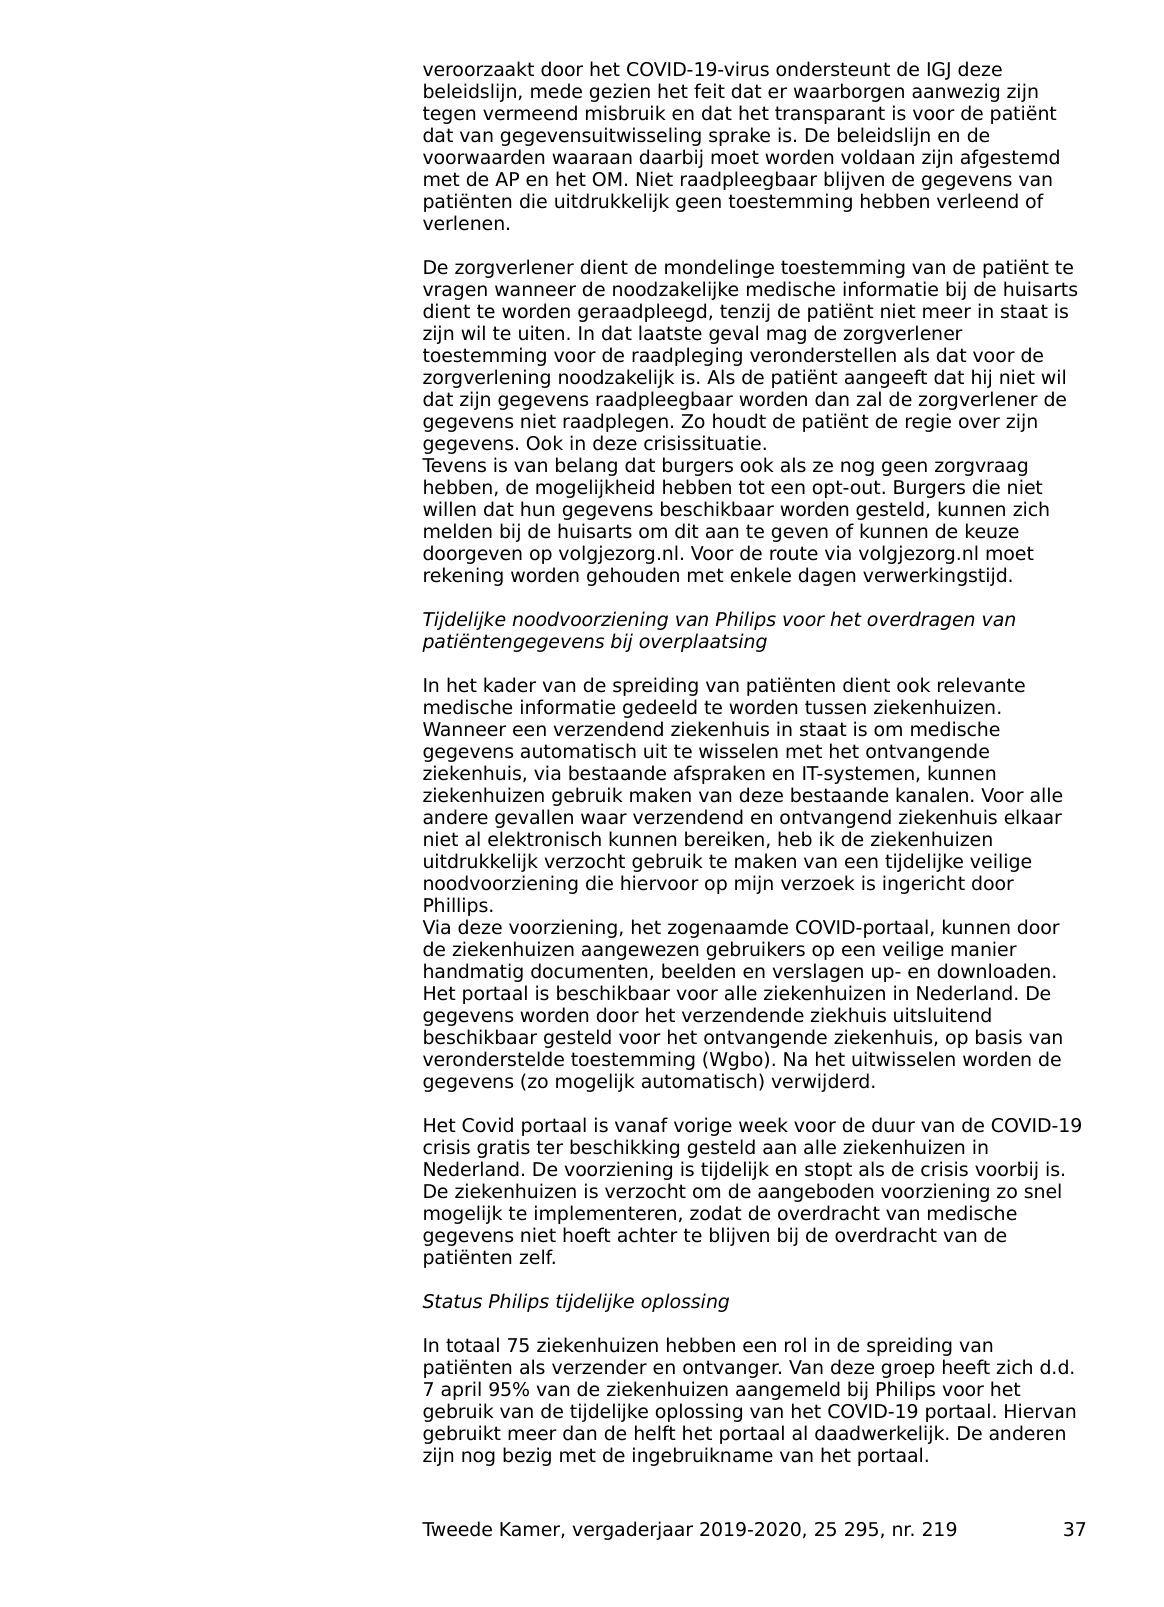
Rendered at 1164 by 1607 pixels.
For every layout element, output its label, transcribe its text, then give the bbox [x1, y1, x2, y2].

subtitle Tijdelijke noodvoorziening van Philips voor het overdragen van patiëntengegevens bij overplaatsing [422, 609, 1087, 653]
text veroorzaakt door het COVID-19-virus ondersteunt de IGJ deze beleidslijn, mede gezien het feit dat er waarborgen aanwezig zijn tegen vermeend misbruik en dat het transparant is voor de patiënt dat van gegevensuitwisseling sprake is. De beleidslijn en de voorwaarden waaraan daarbij moet worden voldaan zijn afgestemd met de AP en het OM. Niet raadpleegbaar blijven de gegevens van patiënten die uitdrukkelijk geen toestemming hebben verleend of verlenen. [422, 59, 1087, 235]
text Via deze voorziening, het zogenaamde COVID-portaal, kunnen door de ziekenhuizen aangewezen gebruikers op een veilige manier handmatig documenten, beelden en verslagen up- en downloaden. Het portaal is beschikbaar voor alle ziekenhuizen in Nederland. De gegevens worden door het verzendende ziekhuis uitsluitend beschikbaar gesteld voor het ontvangende ziekenhuis, op basis van veronderstelde toestemming (Wgbo). Na het uitwisselen worden de gegevens (zo mogelijk automatisch) verwijderd. [422, 917, 1087, 1093]
text De zorgverlener dient de mondelinge toestemming van de patiënt te vragen wanneer de noodzakelijke medische informatie bij de huisarts dient te worden geraadpleegd, tenzij de patiënt niet meer in staat is zijn wil te uiten. In dat laatste geval mag de zorgverlener toestemming voor de raadpleging veronderstellen als dat voor de zorgverlening noodzakelijk is. Als de patiënt aangeeft dat hij niet wil dat zijn gegevens raadpleegbaar worden dan zal de zorgverlener de gegevens niet raadplegen. Zo houdt de patiënt de regie over zijn gegevens. Ook in deze crisissituatie. [422, 257, 1087, 455]
text Tevens is van belang dat burgers ook als ze nog geen zorgvraag hebben, de mogelijkheid hebben tot een opt-out. Burgers die niet willen dat hun gegevens beschikbaar worden gesteld, kunnen zich melden bij de huisarts om dit aan te geven of kunnen de keuze doorgeven op volgjezorg.nl. Voor de route via volgjezorg.nl moet rekening worden gehouden met enkele dagen verwerkingstijd. [422, 455, 1087, 587]
text Het Covid portaal is vanaf vorige week voor de duur van de COVID-19 crisis gratis ter beschikking gesteld aan alle ziekenhuizen in Nederland. De voorziening is tijdelijk en stopt als de crisis voorbij is. De ziekenhuizen is verzocht om de aangeboden voorziening zo snel mogelijk te implementeren, zodat de overdracht van medische gegevens niet hoeft achter te blijven bij de overdracht van de patiënten zelf. [422, 1115, 1087, 1269]
text In totaal 75 ziekenhuizen hebben een rol in de spreiding van patiënten als verzender en ontvanger. Van deze groep heeft zich d.d. 7 april 95% van de ziekenhuizen aangemeld bij Philips voor het gebruik van de tijdelijke oplossing van het COVID-19 portaal. Hiervan gebruikt meer dan de helft het portaal al daadwerkelijk. De anderen zijn nog bezig met de ingebruikname van het portaal. [422, 1335, 1087, 1467]
text In het kader van de spreiding van patiënten dient ook relevante medische informatie gedeeld te worden tussen ziekenhuizen. Wanneer een verzendend ziekenhuis in staat is om medische gegevens automatisch uit te wisselen met het ontvangende ziekenhuis, via bestaande afspraken en IT-systemen, kunnen ziekenhuizen gebruik maken van deze bestaande kanalen. Voor alle andere gevallen waar verzendend en ontvangend ziekenhuis elkaar niet al elektronisch kunnen bereiken, heb ik de ziekenhuizen uitdrukkelijk verzocht gebruik te maken van een tijdelijke veilige noodvoorziening die hiervoor op mijn verzoek is ingericht door Phillips. [422, 675, 1087, 917]
subtitle Status Philips tijdelijke oplossing [422, 1291, 1087, 1313]
